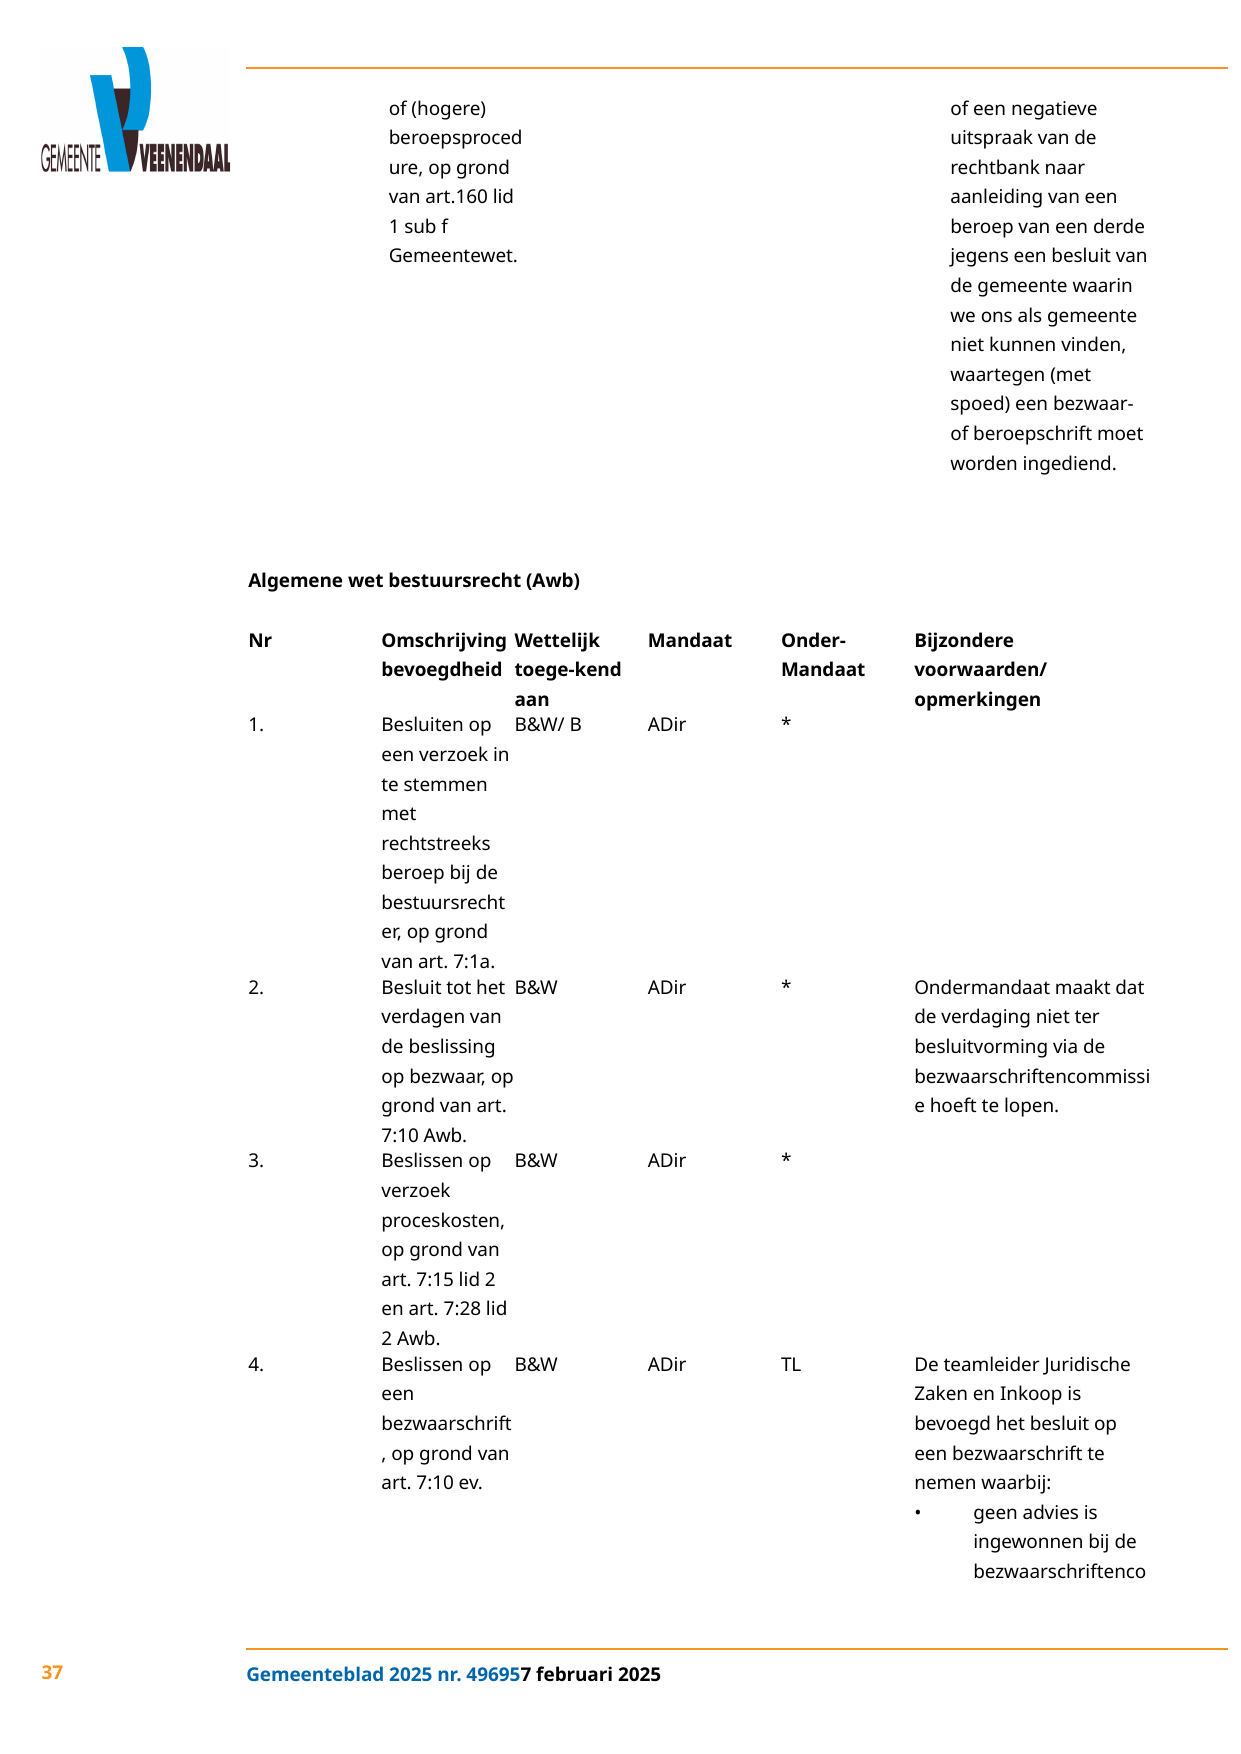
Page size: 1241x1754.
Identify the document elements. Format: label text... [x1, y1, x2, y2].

table_cell Besluit tot het verdagen van de beslissing op bezwaar, op grond van art. 7:10 Awb. [381, 974, 514, 1148]
table_cell ADir [648, 1148, 781, 1351]
text Algemene wet bestuursrecht (Awb) [248, 567, 1152, 593]
table_cell B&W [514, 1148, 648, 1351]
table_header Nr [248, 627, 381, 712]
table_cell TL [781, 1351, 914, 1584]
table_header Bijzondere voorwaarden/ opmerkingen [914, 627, 1152, 712]
table_cell B&W [514, 1351, 648, 1584]
table_header Omschrijving bevoegdheid [381, 627, 514, 712]
table_cell 1. [248, 712, 381, 974]
table_cell of een negatieve uitspraak van de rechtbank naar aanleiding van een beroep van een derde jegens een besluit van de gemeente waarin we ons als gemeente niet kunnen vinden, waartegen (met spoed) een bezwaar- of beroepschrift moet worden ingediend. [950, 95, 1152, 476]
table_cell ADir [648, 712, 781, 974]
picture [123, 47, 231, 172]
table_cell B&W [514, 974, 648, 1148]
table_cell of (hogere) beroepsprocedure, op grond van art.160 lid 1 sub f Gemeentewet. [389, 95, 529, 476]
table_cell [669, 95, 810, 476]
table_cell * [781, 974, 914, 1148]
table_cell ADir [648, 974, 781, 1148]
table_header Onder- Mandaat [781, 627, 914, 712]
table_cell * [781, 712, 914, 974]
table_cell De teamleider Juridische Zaken en Inkoop is bevoegd het besluit op een bezwaarschrift te nemen waarbij: geen advies is ingewonnen bij de bezwaarschriftenco [914, 1351, 1152, 1584]
table_cell ADir [648, 1351, 781, 1584]
table_cell [914, 712, 1152, 974]
table_cell [914, 1148, 1152, 1351]
picture [41, 47, 130, 172]
table_cell Beslissen op verzoek proceskosten, op grond van art. 7:15 lid 2 en art. 7:28 lid 2 Awb. [381, 1148, 514, 1351]
table_cell 2. [248, 974, 381, 1148]
table_cell 4. [248, 1351, 381, 1584]
table_cell Beslissen op een bezwaarschrift, op grond van art. 7:10 ev. [381, 1351, 514, 1584]
table_header Wettelijk toege-kend aan [514, 627, 648, 712]
table_cell [810, 95, 950, 476]
table_cell Ondermandaat maakt dat de verdaging niet ter besluitvorming via de bezwaarschriftencommissie hoeft te lopen. [914, 974, 1152, 1148]
table_cell [529, 95, 669, 476]
table_cell B&W/ B [514, 712, 648, 974]
table_header Mandaat [648, 627, 781, 712]
table_cell * [781, 1148, 914, 1351]
table_cell 3. [248, 1148, 381, 1351]
table_cell Besluiten op een verzoek in te stemmen met rechtstreeks beroep bij de bestuursrechter, op grond van art. 7:1a. [381, 712, 514, 974]
table_cell [248, 95, 388, 476]
